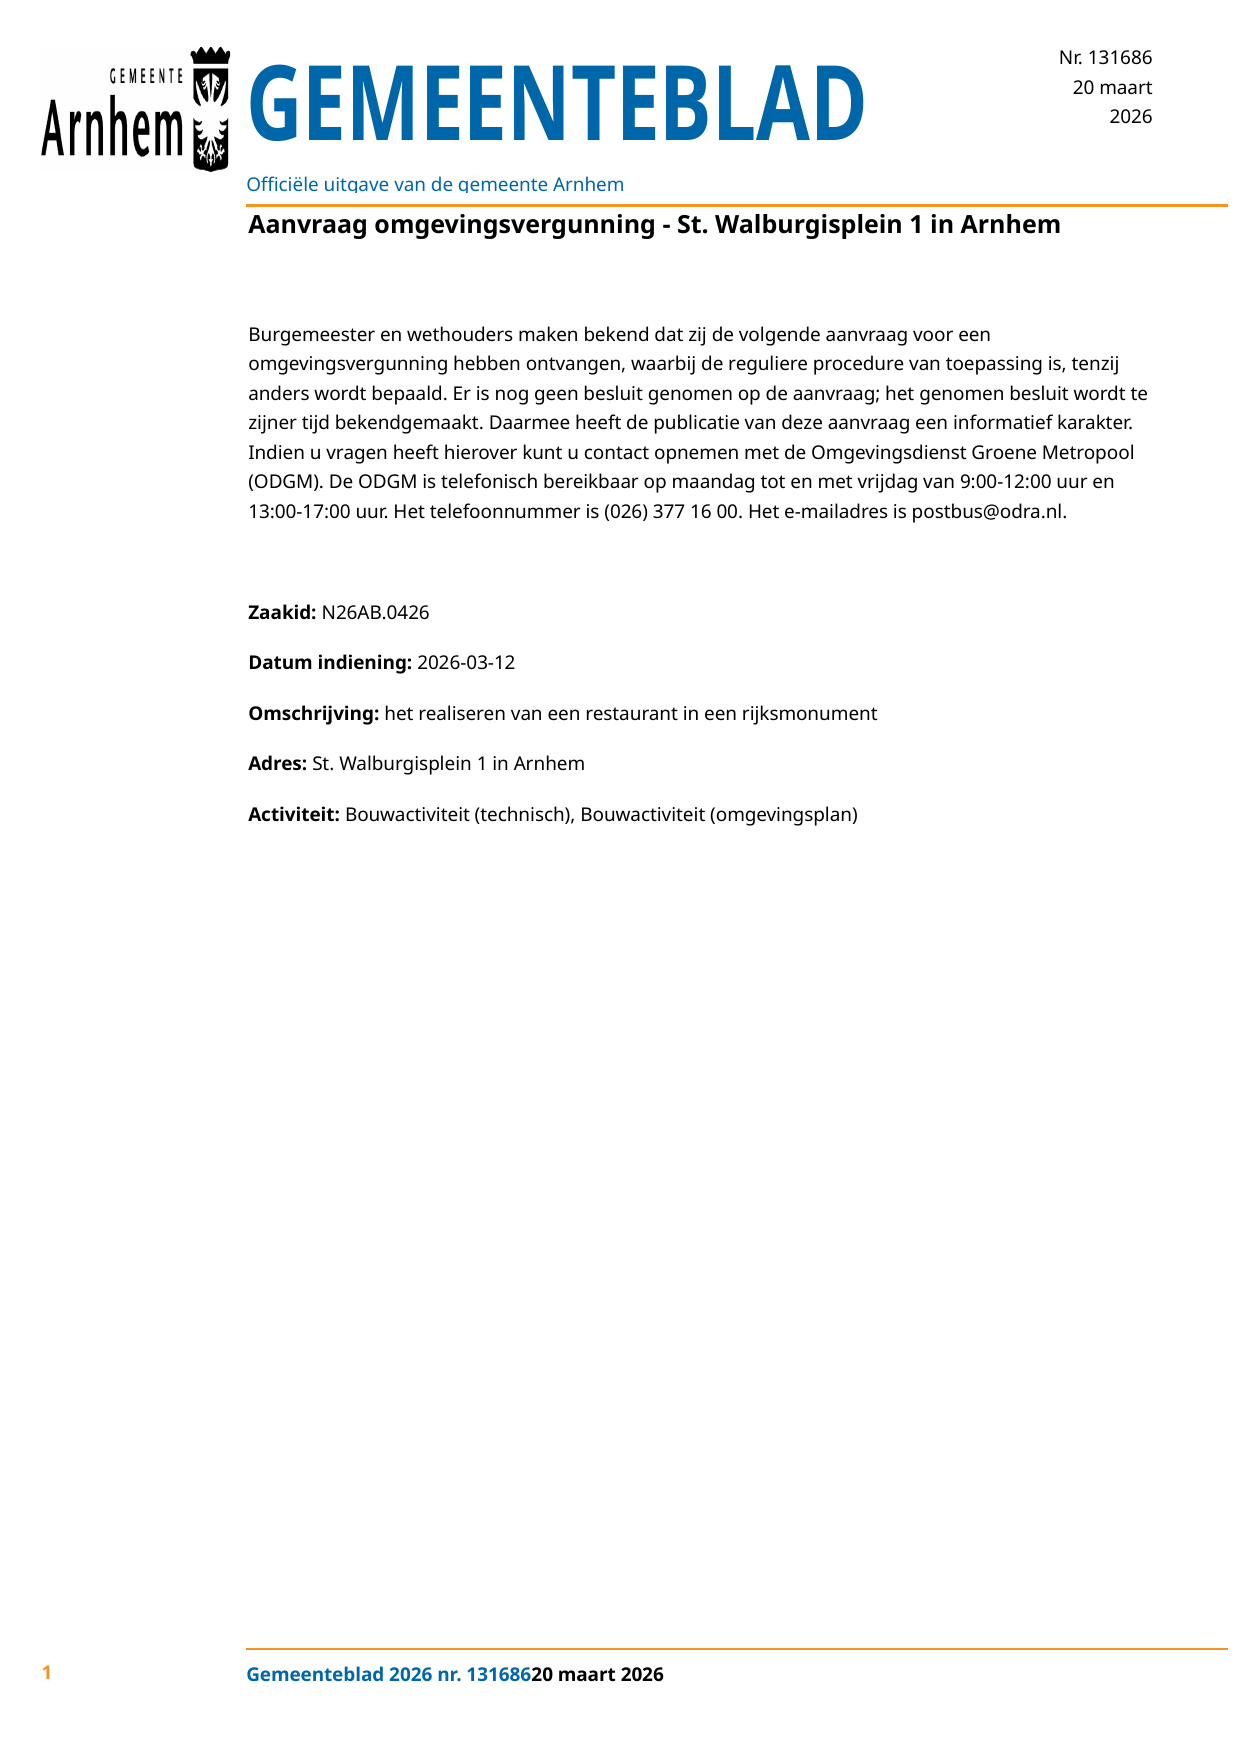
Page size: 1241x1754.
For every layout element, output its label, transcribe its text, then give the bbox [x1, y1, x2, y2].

text Zaakid: N26AB.0426 [248, 599, 1152, 625]
text Omschrijving: het realiseren van een restaurant in een rijksmonument [248, 700, 1152, 726]
text Aanvraag omgevingsvergunning - St. Walburgisplein 1 in Arnhem [248, 207, 1152, 241]
text Datum indiening: 2026-03-12 [248, 649, 1152, 675]
text Activiteit: Bouwactiviteit (technisch), Bouwactiviteit (omgevingsplan) [248, 801, 1152, 826]
text Burgemeester en wethouders maken bekend dat zij de volgende aanvraag voor een omgevingsvergunning hebben ontvangen, waarbij de reguliere procedure van toepassing is, tenzij anders wordt bepaald. Er is nog geen besluit genomen op de aanvraag; het genomen besluit wordt te zijner tijd bekendgemaakt. Daarmee heeft de publicatie van deze aanvraag een informatief karakter. Indien u vragen heeft hierover kunt u contact opnemen met de Omgevingsdienst Groene Metropool (ODGM). De ODGM is telefonisch bereikbaar op maandag tot en met vrijdag van 9:00-12:00 uur en 13:00-17:00 uur. Het telefoonnummer is (026) 377 16 00. Het e-mailadres is postbus@odra.nl. [248, 321, 1152, 524]
picture [41, 47, 231, 172]
text Adres: St. Walburgisplein 1 in Arnhem [248, 750, 1152, 776]
